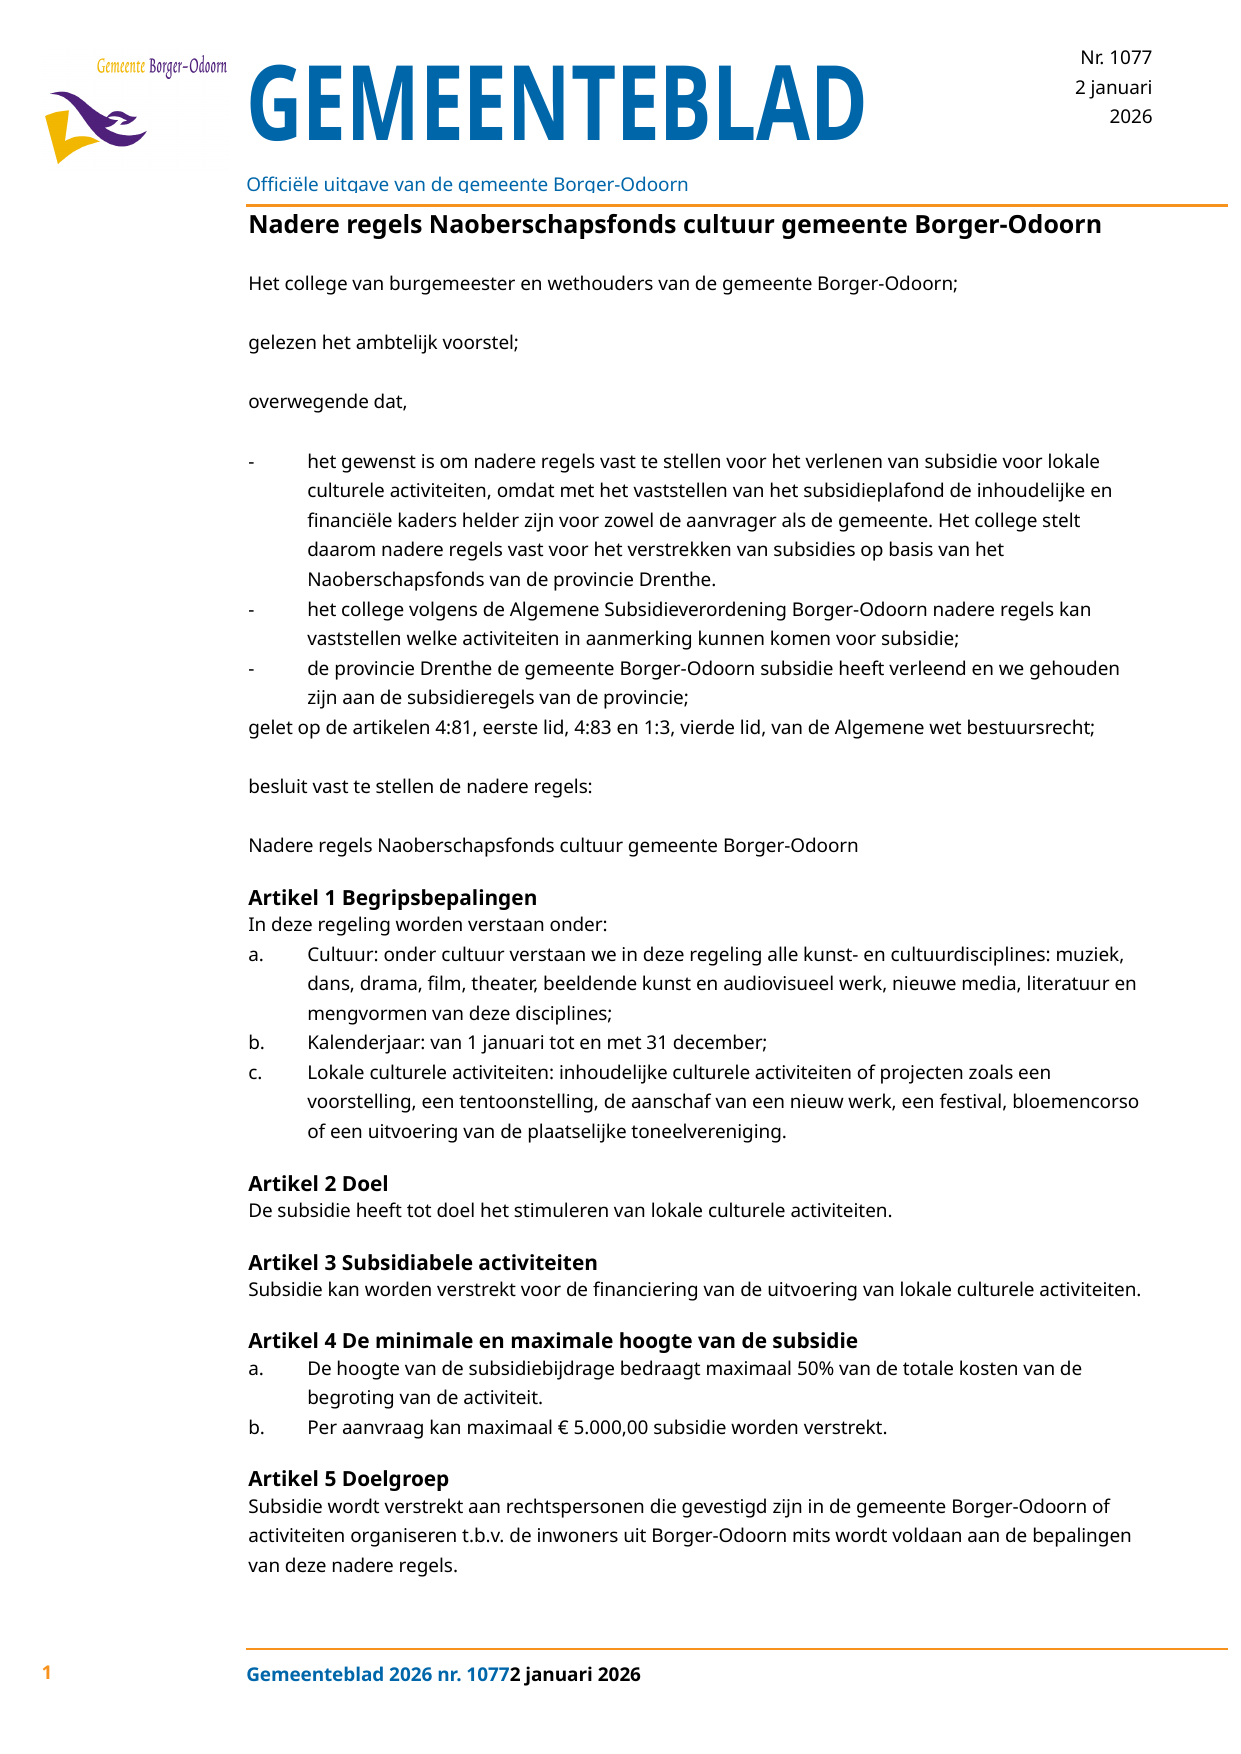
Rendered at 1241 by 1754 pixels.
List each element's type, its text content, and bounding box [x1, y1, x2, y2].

text Artikel 2 Doel [248, 1169, 1152, 1197]
list Lokale culturele activiteiten: inhoudelijke culturele activiteiten of projecten zoals een voorstelling, een tentoonstelling, de aanschaf van een nieuw werk, een festival, bloemencorso of een uitvoering van de plaatselijke toneelvereniging. [248, 1059, 1152, 1144]
text besluit vast te stellen de nadere regels: [248, 773, 1152, 799]
text De subsidie heeft tot doel het stimuleren van lokale culturele activiteiten. [248, 1197, 1152, 1223]
list De hoogte van de subsidiebijdrage bedraagt maximaal 50% van de totale kosten van de begroting van de activiteit. [248, 1355, 1152, 1410]
text Nadere regels Naoberschapsfonds cultuur gemeente Borger-Odoorn [248, 207, 1152, 241]
list Cultuur: onder cultuur verstaan we in deze regeling alle kunst- en cultuurdisciplines: muziek, dans, drama, film, theater, beeldende kunst en audiovisueel werk, nieuwe media, literatuur en mengvormen van deze disciplines; [248, 941, 1152, 1026]
list het gewenst is om nadere regels vast te stellen voor het verlenen van subsidie voor lokale culturele activiteiten, omdat met het vaststellen van het subsidieplafond de inhoudelijke en financiële kaders helder zijn voor zowel de aanvrager als de gemeente. Het college stelt daarom nadere regels vast voor het verstrekken van subsidies op basis van het Naoberschapsfonds van de provincie Drenthe. [248, 448, 1152, 592]
text gelet op de artikelen 4:81, eerste lid, 4:83 en 1:3, vierde lid, van de Algemene wet bestuursrecht; [248, 714, 1152, 740]
list de provincie Drenthe de gemeente Borger-Odoorn subsidie heeft verleend en we gehouden zijn aan de subsidieregels van de provincie; [248, 655, 1152, 710]
text Subsidie kan worden verstrekt voor de financiering van de uitvoering van lokale culturele activiteiten. [248, 1276, 1152, 1302]
text overwegende dat, [248, 389, 1152, 414]
text Artikel 5 Doelgroep [248, 1464, 1152, 1493]
text Nadere regels Naoberschapsfonds cultuur gemeente Borger-Odoorn [248, 832, 1152, 858]
text Artikel 1 Begripsbepalingen [248, 883, 1152, 911]
list Per aanvraag kan maximaal € 5.000,00 subsidie worden verstrekt. [248, 1414, 1152, 1440]
text Artikel 3 Subsidiabele activiteiten [248, 1248, 1152, 1276]
picture [41, 47, 231, 172]
text In deze regeling worden verstaan onder: [248, 911, 1152, 937]
list Kalenderjaar: van 1 januari tot en met 31 december; [248, 1029, 1152, 1055]
list het college volgens de Algemene Subsidieverordening Borger-Odoorn nadere regels kan vaststellen welke activiteiten in aanmerking kunnen komen voor subsidie; [248, 596, 1152, 651]
text Artikel 4 De minimale en maximale hoogte van de subsidie [248, 1326, 1152, 1355]
text Het college van burgemeester en wethouders van de gemeente Borger-Odoorn; [248, 270, 1152, 296]
text Subsidie wordt verstrekt aan rechtspersonen die gevestigd zijn in de gemeente Borger-Odoorn of activiteiten organiseren t.b.v. de inwoners uit Borger-Odoorn mits wordt voldaan aan de bepalingen van deze nadere regels. [248, 1493, 1152, 1578]
text gelezen het ambtelijk voorstel; [248, 329, 1152, 355]
